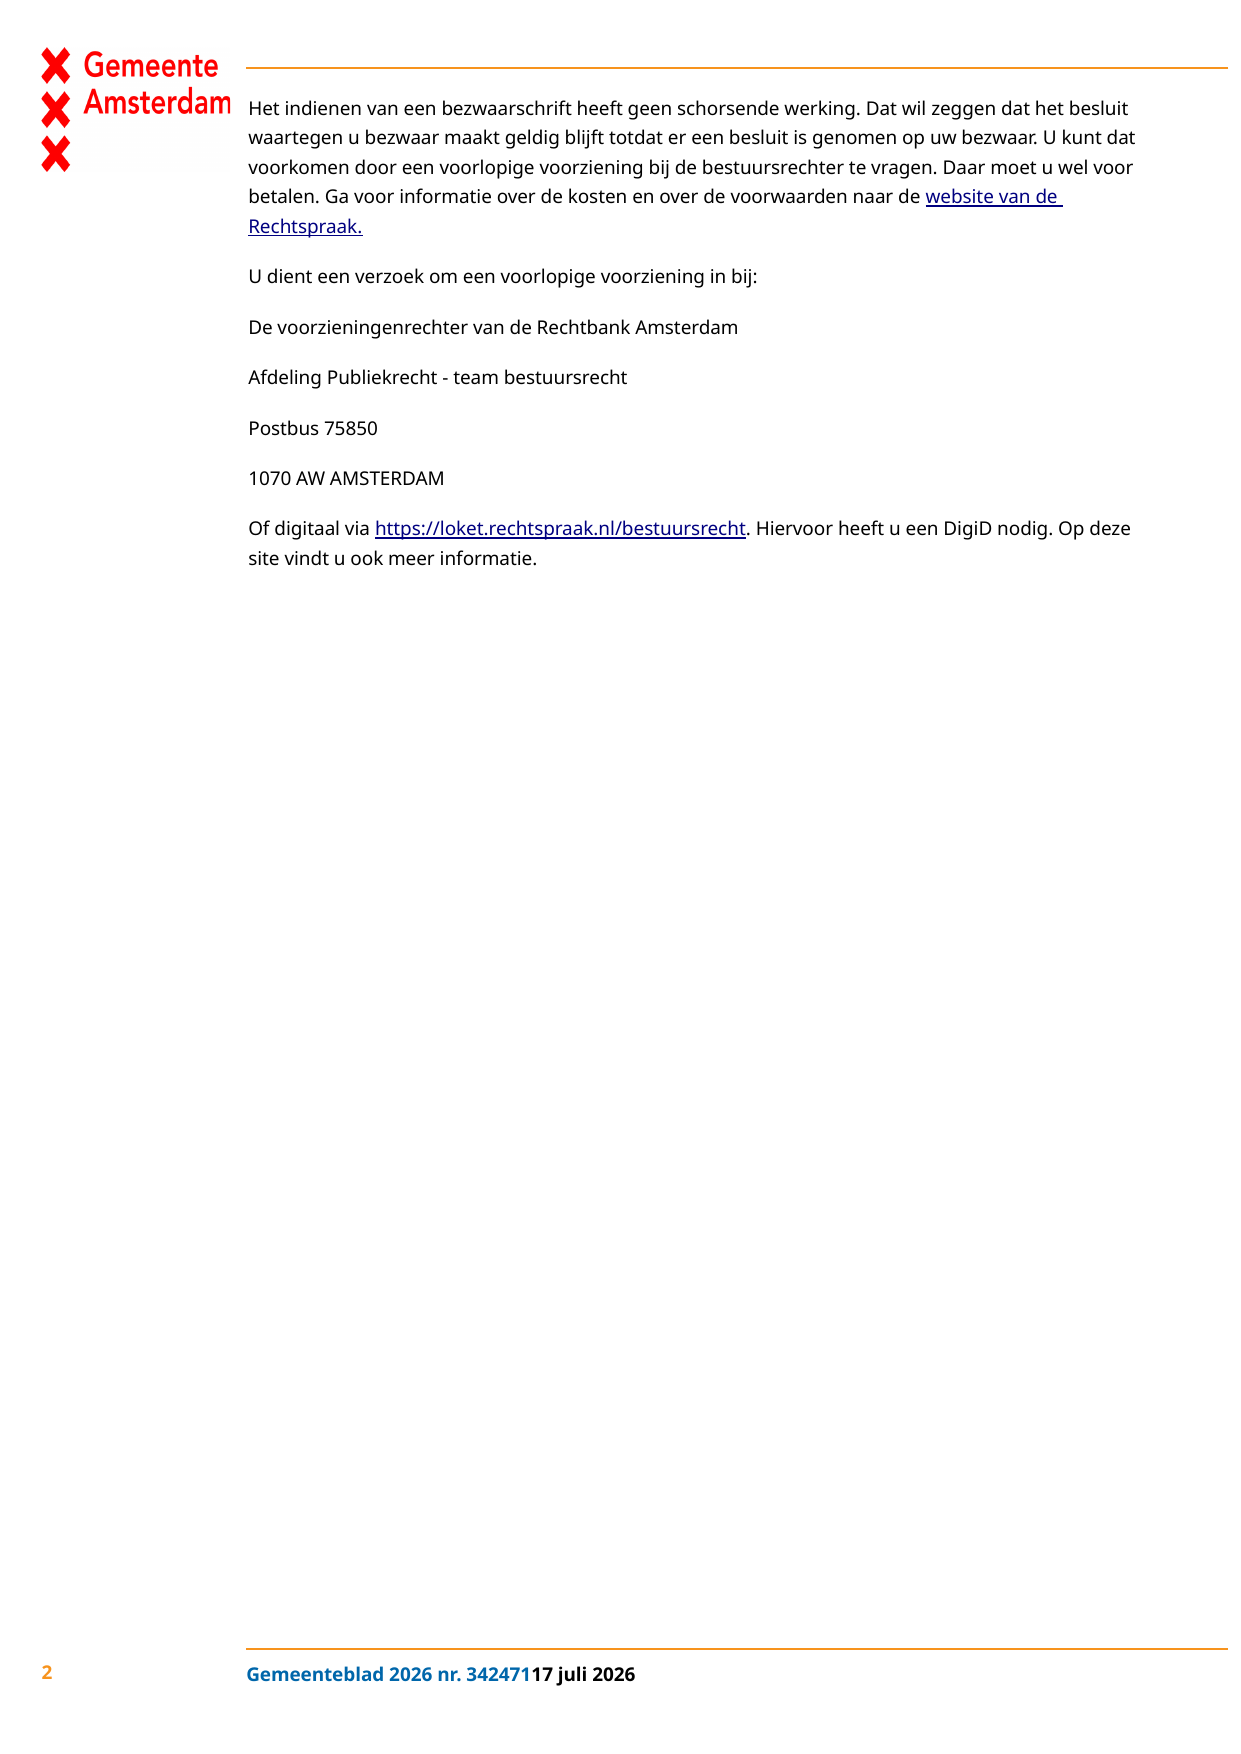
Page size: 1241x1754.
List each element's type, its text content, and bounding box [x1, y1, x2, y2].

text U dient een verzoek om een voorlopige voorziening in bij: [248, 263, 1152, 289]
picture [41, 47, 231, 172]
text Afdeling Publiekrecht - team bestuursrecht [248, 364, 1152, 390]
text Postbus 75850 [248, 415, 1152, 441]
text Het indienen van een bezwaarschrift heeft geen schorsende werking. Dat wil zeggen dat het besluit waartegen u bezwaar maakt geldig blijft totdat er een besluit is genomen op uw bezwaar. U kunt dat voorkomen door een voorlopige voorziening bij de bestuursrechter te vragen. Daar moet u wel voor betalen. Ga voor informatie over de kosten en over de voorwaarden naar de website van de Rechtspraak. [248, 95, 1152, 239]
text 1070 AW AMSTERDAM [248, 465, 1152, 491]
text De voorzieningenrechter van de Rechtbank Amsterdam [248, 314, 1152, 340]
text Of digitaal via https://loket.rechtspraak.nl/bestuursrecht. Hiervoor heeft u een DigiD nodig. Op deze site vindt u ook meer informatie. [248, 516, 1152, 571]
